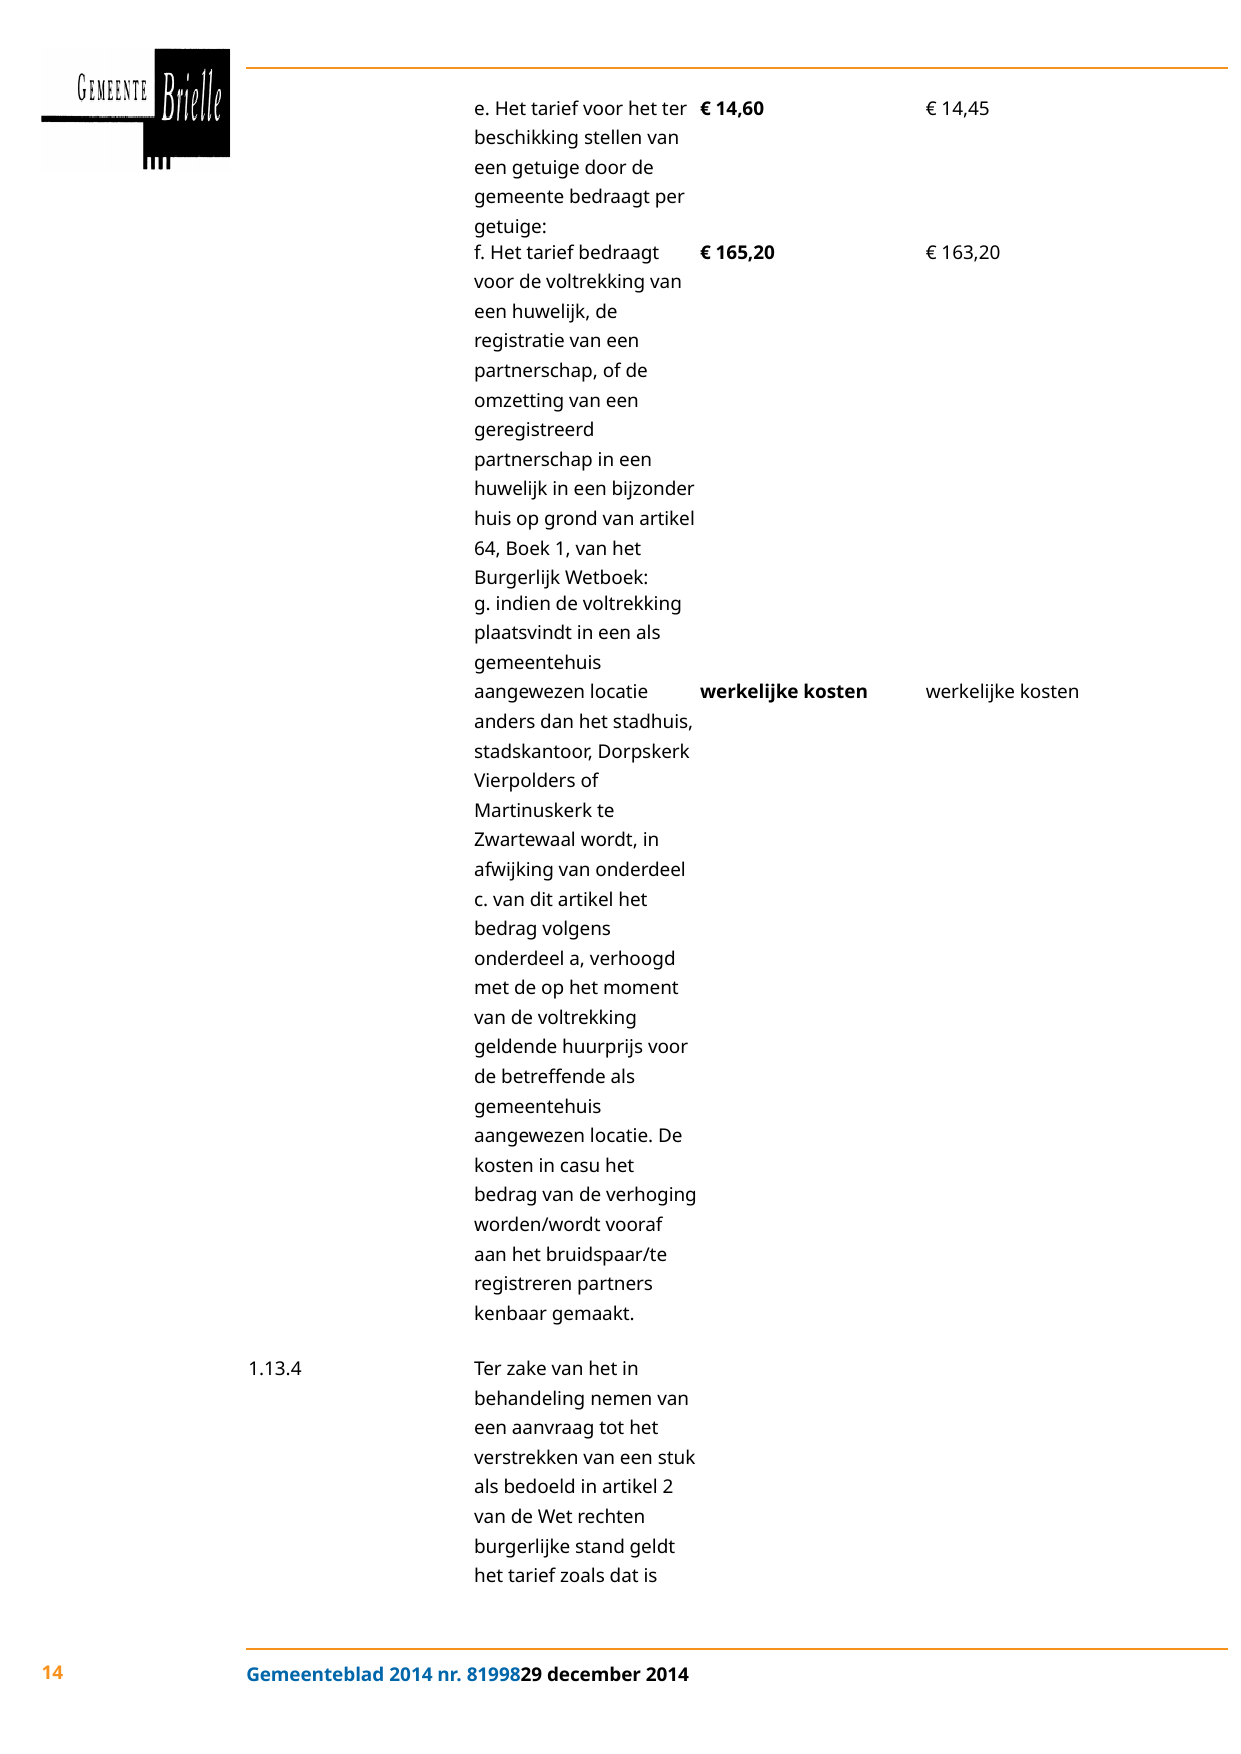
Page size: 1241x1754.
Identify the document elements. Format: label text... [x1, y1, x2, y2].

table_cell werkelijke kosten [926, 590, 1152, 1326]
table_cell e. Het tarief voor het ter beschikking stellen van een getuige door de gemeente bedraagt per getuige: [474, 95, 700, 239]
table_cell [248, 95, 474, 239]
table_cell € 14,60 [700, 95, 926, 239]
table_cell [248, 590, 474, 1326]
table_cell werkelijke kosten [700, 590, 926, 1326]
picture [41, 47, 231, 172]
table_cell [248, 239, 474, 590]
table_cell [700, 1326, 926, 1588]
table_cell f. Het tarief bedraagt voor de voltrekking van een huwelijk, de registratie van een partnerschap, of de omzetting van een geregistreerd partnerschap in een huwelijk in een bijzonder huis op grond van artikel 64, Boek 1, van het Burgerlijk Wetboek: [474, 239, 700, 590]
table_cell 1.13.4 [248, 1326, 474, 1588]
table_cell g. indien de voltrekking plaatsvindt in een als gemeentehuis aangewezen locatie anders dan het stadhuis, stadskantoor, Dorpskerk Vierpolders of Martinuskerk te Zwartewaal wordt, in afwijking van onderdeel c. van dit artikel het bedrag volgens onderdeel a, verhoogd met de op het moment van de voltrekking geldende huurprijs voor de betreffende als gemeentehuis aangewezen locatie. De kosten in casu het bedrag van de verhoging worden/wordt vooraf aan het bruidspaar/te registreren partners kenbaar gemaakt. [474, 590, 700, 1326]
table_cell € 14,45 [926, 95, 1152, 239]
table_cell € 163,20 [926, 239, 1152, 590]
table_cell € 165,20 [700, 239, 926, 590]
table_cell Ter zake van het in behandeling nemen van een aanvraag tot het verstrekken van een stuk als bedoeld in artikel 2 van de Wet rechten burgerlijke stand geldt het tarief zoals dat is [474, 1326, 700, 1588]
table_cell [926, 1326, 1152, 1588]
